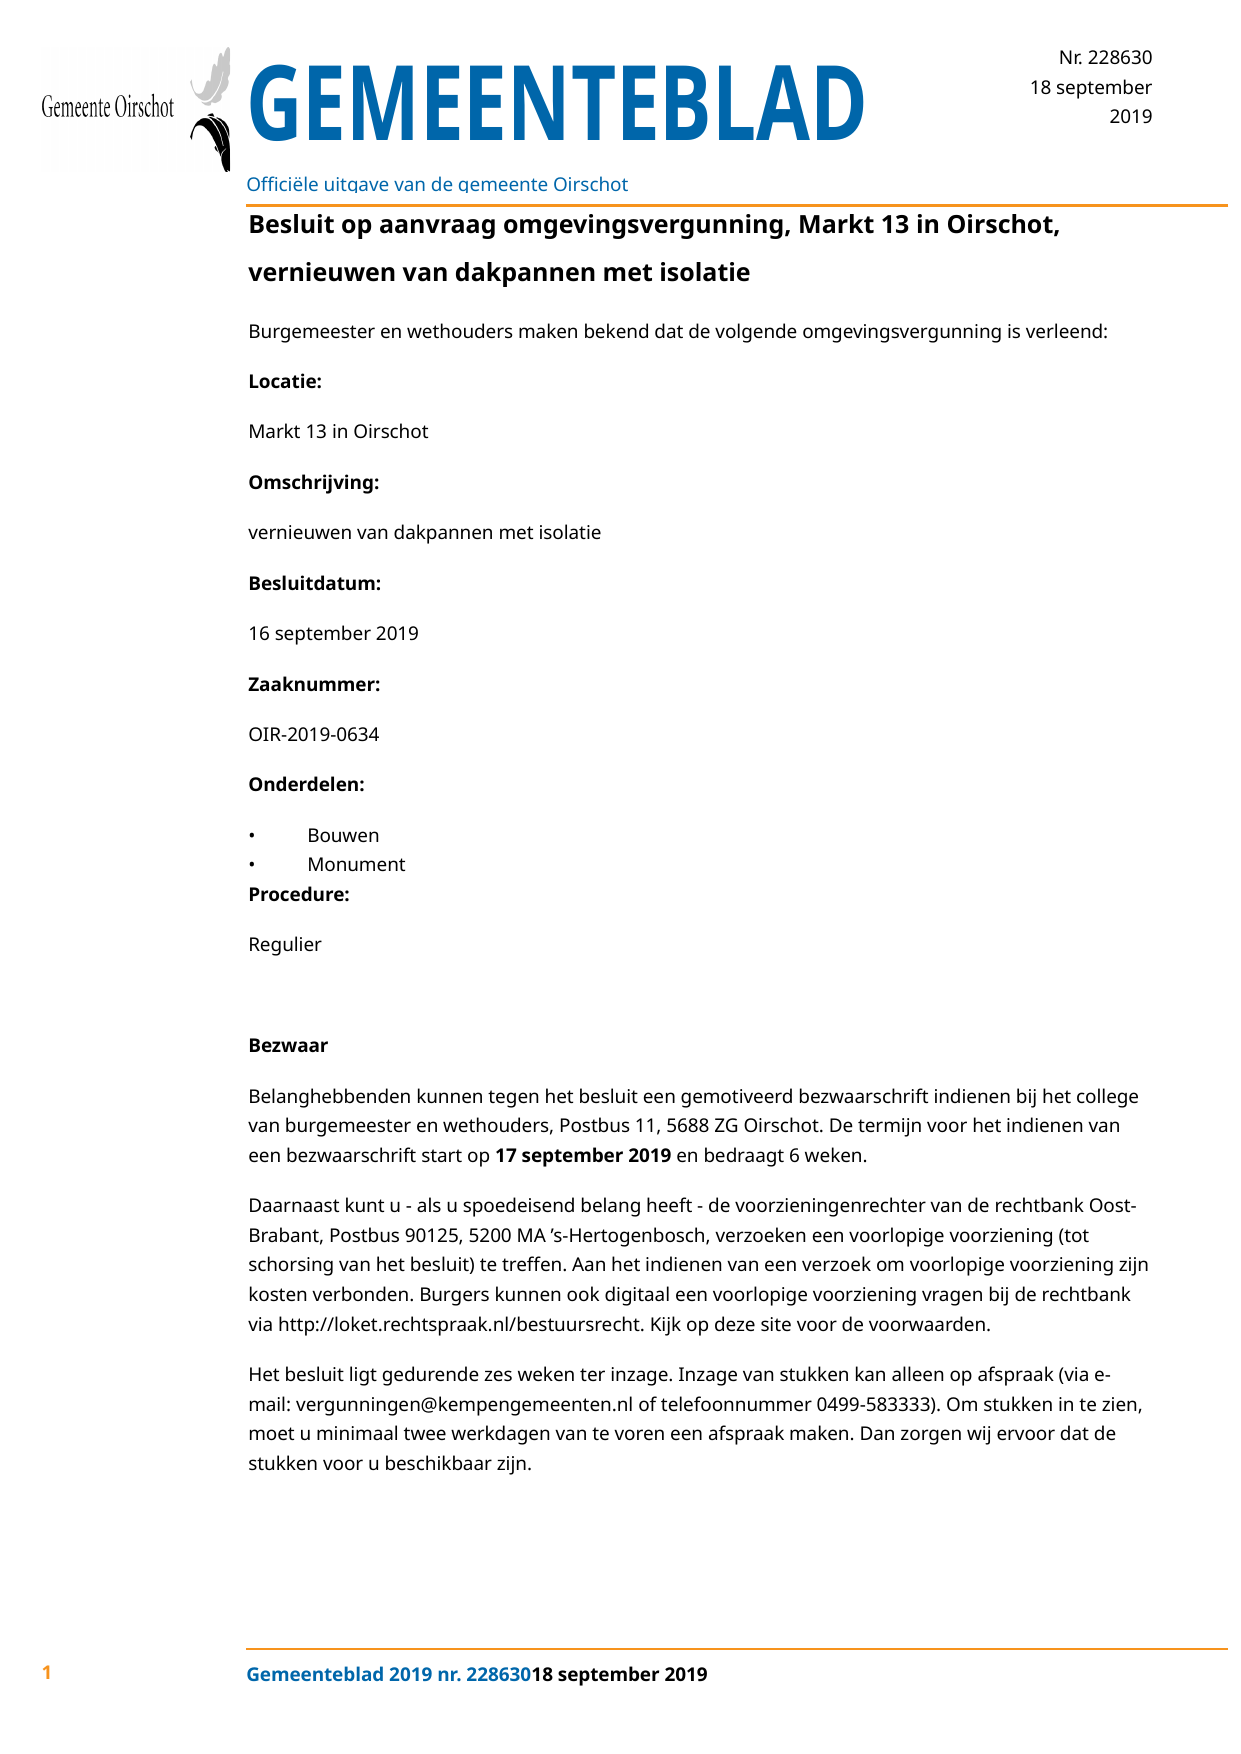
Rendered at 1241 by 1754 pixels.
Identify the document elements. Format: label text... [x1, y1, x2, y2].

text Besluitdatum: [248, 570, 1152, 596]
text Onderdelen: [248, 772, 1152, 797]
picture [41, 47, 231, 172]
text Bezwaar [248, 1032, 1152, 1058]
text Regulier [248, 932, 1152, 957]
text OIR-2019-0634 [248, 721, 1152, 747]
text Zaaknummer: [248, 671, 1152, 697]
text Markt 13 in Oirschot [248, 419, 1152, 444]
text Locatie: [248, 368, 1152, 394]
text 16 september 2019 [248, 620, 1152, 646]
text Omschrijving: [248, 469, 1152, 495]
list Monument [248, 852, 1152, 877]
text vernieuwen van dakpannen met isolatie [248, 519, 1152, 545]
text Burgemeester en wethouders maken bekend dat de volgende omgevingsvergunning is verleend: [248, 318, 1152, 344]
list Bouwen [248, 822, 1152, 848]
text Besluit op aanvraag omgevingsvergunning, Markt 13 in Oirschot, vernieuwen van dakpannen met isolatie [248, 207, 1152, 288]
text Daarnaast kunt u - als u spoedeisend belang heeft - de voorzieningenrechter van de rechtbank Oost-Brabant, Postbus 90125, 5200 MA ’s-Hertogenbosch, verzoeken een voorlopige voorziening (tot schorsing van het besluit) te treffen. Aan het indienen van een verzoek om voorlopige voorziening zijn kosten verbonden. Burgers kunnen ook digitaal een voorlopige voorziening vragen bij de rechtbank via http://loket.rechtspraak.nl/bestuursrecht. Kijk op deze site voor de voorwaarden. [248, 1192, 1152, 1337]
text Het besluit ligt gedurende zes weken ter inzage. Inzage van stukken kan alleen op afspraak (via e-mail: vergunningen@kempengemeenten.nl of telefoonnummer 0499-583333). Om stukken in te zien, moet u minimaal twee werkdagen van te voren een afspraak maken. Dan zorgen wij ervoor dat de stukken voor u beschikbaar zijn. [248, 1361, 1152, 1476]
text Belanghebbenden kunnen tegen het besluit een gemotiveerd bezwaarschrift indienen bij het college van burgemeester en wethouders, Postbus 11, 5688 ZG Oirschot. De termijn voor het indienen van een bezwaarschrift start op 17 september 2019 en bedraagt 6 weken. [248, 1083, 1152, 1168]
text Procedure: [248, 881, 1152, 907]
